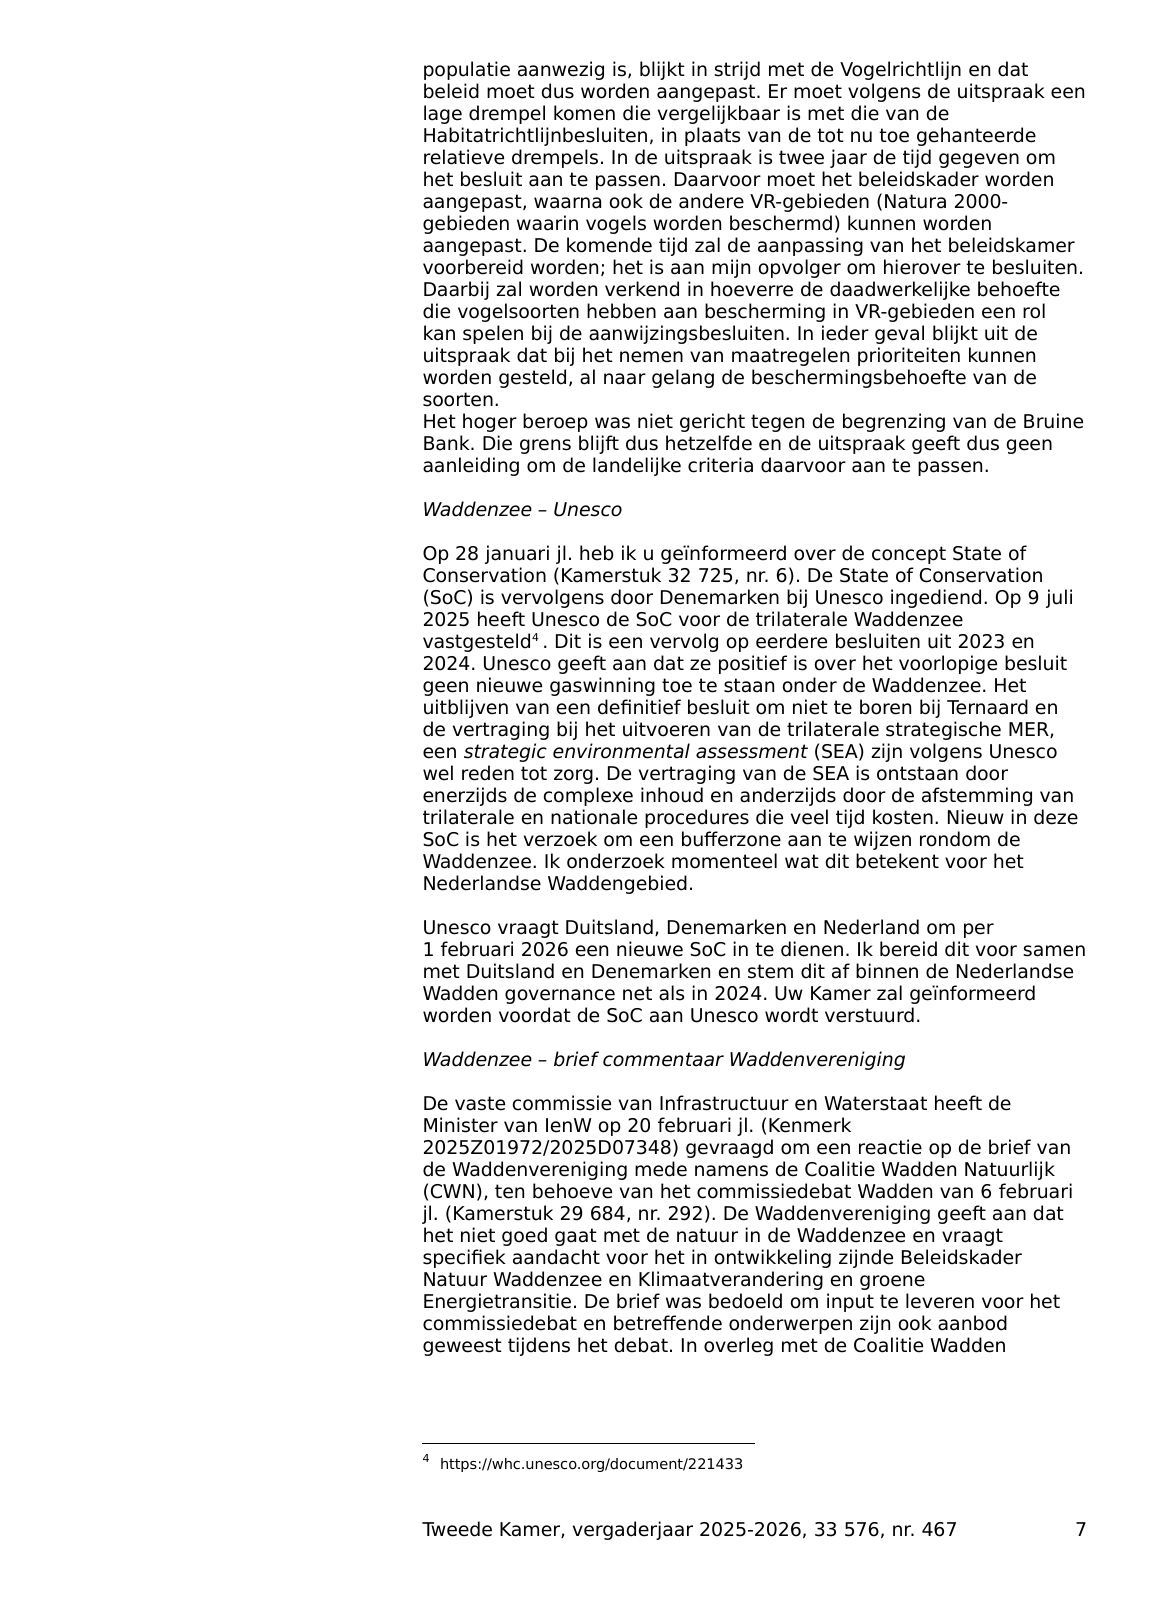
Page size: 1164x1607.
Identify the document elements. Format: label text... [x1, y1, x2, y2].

text https://whc.unesco.org/document/221433 [422, 1452, 1087, 1474]
text Op 28 januari jl. heb ik u geïnformeerd over de concept State of Conservation (Kamerstuk 32 725, nr. 6). De State of Conservation (SoC) is vervolgens door Denemarken bij Unesco ingediend. Op 9 juli 2025 heeft Unesco de SoC voor de trilaterale Waddenzee vastgesteld. Dit is een vervolg op eerdere besluiten uit 2023 en 2024. Unesco geeft aan dat ze positief is over het voorlopige besluit geen nieuwe gaswinning toe te staan onder de Waddenzee. Het uitblijven van een definitief besluit om niet te boren bij Ternaard en de vertraging bij het uitvoeren van de trilaterale strategische MER, een strategic environmental assessment (SEA) zijn volgens Unesco wel reden tot zorg. De vertraging van de SEA is ontstaan door enerzijds de complexe inhoud en anderzijds door de afstemming van trilaterale en nationale procedures die veel tijd kosten. Nieuw in deze SoC is het verzoek om een bufferzone aan te wijzen rondom de Waddenzee. Ik onderzoek momenteel wat dit betekent voor het Nederlandse Waddengebied. [422, 543, 1087, 895]
text Unesco vraagt Duitsland, Denemarken en Nederland om per 1 februari 2026 een nieuwe SoC in te dienen. Ik bereid dit voor samen met Duitsland en Denemarken en stem dit af binnen de Nederlandse Wadden governance net als in 2024. Uw Kamer zal geïnformeerd worden voordat de SoC aan Unesco wordt verstuurd. [422, 917, 1087, 1027]
text De vaste commissie van Infrastructuur en Waterstaat heeft de Minister van IenW op 20 februari jl. (Kenmerk 2025Z01972/2025D07348) gevraagd om een reactie op de brief van de Waddenvereniging mede namens de Coalitie Wadden Natuurlijk (CWN), ten behoeve van het commissiedebat Wadden van 6 februari jl. (Kamerstuk 29 684, nr. 292). De Waddenvereniging geeft aan dat het niet goed gaat met de natuur in de Waddenzee en vraagt specifiek aandacht voor het in ontwikkeling zijnde Beleidskader Natuur Waddenzee en Klimaatverandering en groene Energietransitie. De brief was bedoeld om input te leveren voor het commissiedebat en betreffende onderwerpen zijn ook aanbod geweest tijdens het debat. In overleg met de Coalitie Wadden [422, 1093, 1087, 1357]
subtitle Waddenzee – Unesco [422, 499, 1087, 521]
text Het hoger beroep was niet gericht tegen de begrenzing van de Bruine Bank. Die grens blijft dus hetzelfde en de uitspraak geeft dus geen aanleiding om de landelijke criteria daarvoor aan te passen. [422, 411, 1087, 477]
text populatie aanwezig is, blijkt in strijd met de Vogelrichtlijn en dat beleid moet dus worden aangepast. Er moet volgens de uitspraak een lage drempel komen die vergelijkbaar is met die van de Habitatrichtlijnbesluiten, in plaats van de tot nu toe gehanteerde relatieve drempels. In de uitspraak is twee jaar de tijd gegeven om het besluit aan te passen. Daarvoor moet het beleidskader worden aangepast, waarna ook de andere VR-gebieden (Natura 2000-gebieden waarin vogels worden beschermd) kunnen worden aangepast. De komende tijd zal de aanpassing van het beleidskamer voorbereid worden; het is aan mijn opvolger om hierover te besluiten. Daarbij zal worden verkend in hoeverre de daadwerkelijke behoefte die vogelsoorten hebben aan bescherming in VR-gebieden een rol kan spelen bij de aanwijzingsbesluiten. In ieder geval blijkt uit de uitspraak dat bij het nemen van maatregelen prioriteiten kunnen worden gesteld, al naar gelang de beschermingsbehoefte van de soorten. [422, 59, 1087, 411]
subtitle Waddenzee – brief commentaar Waddenvereniging [422, 1049, 1087, 1071]
